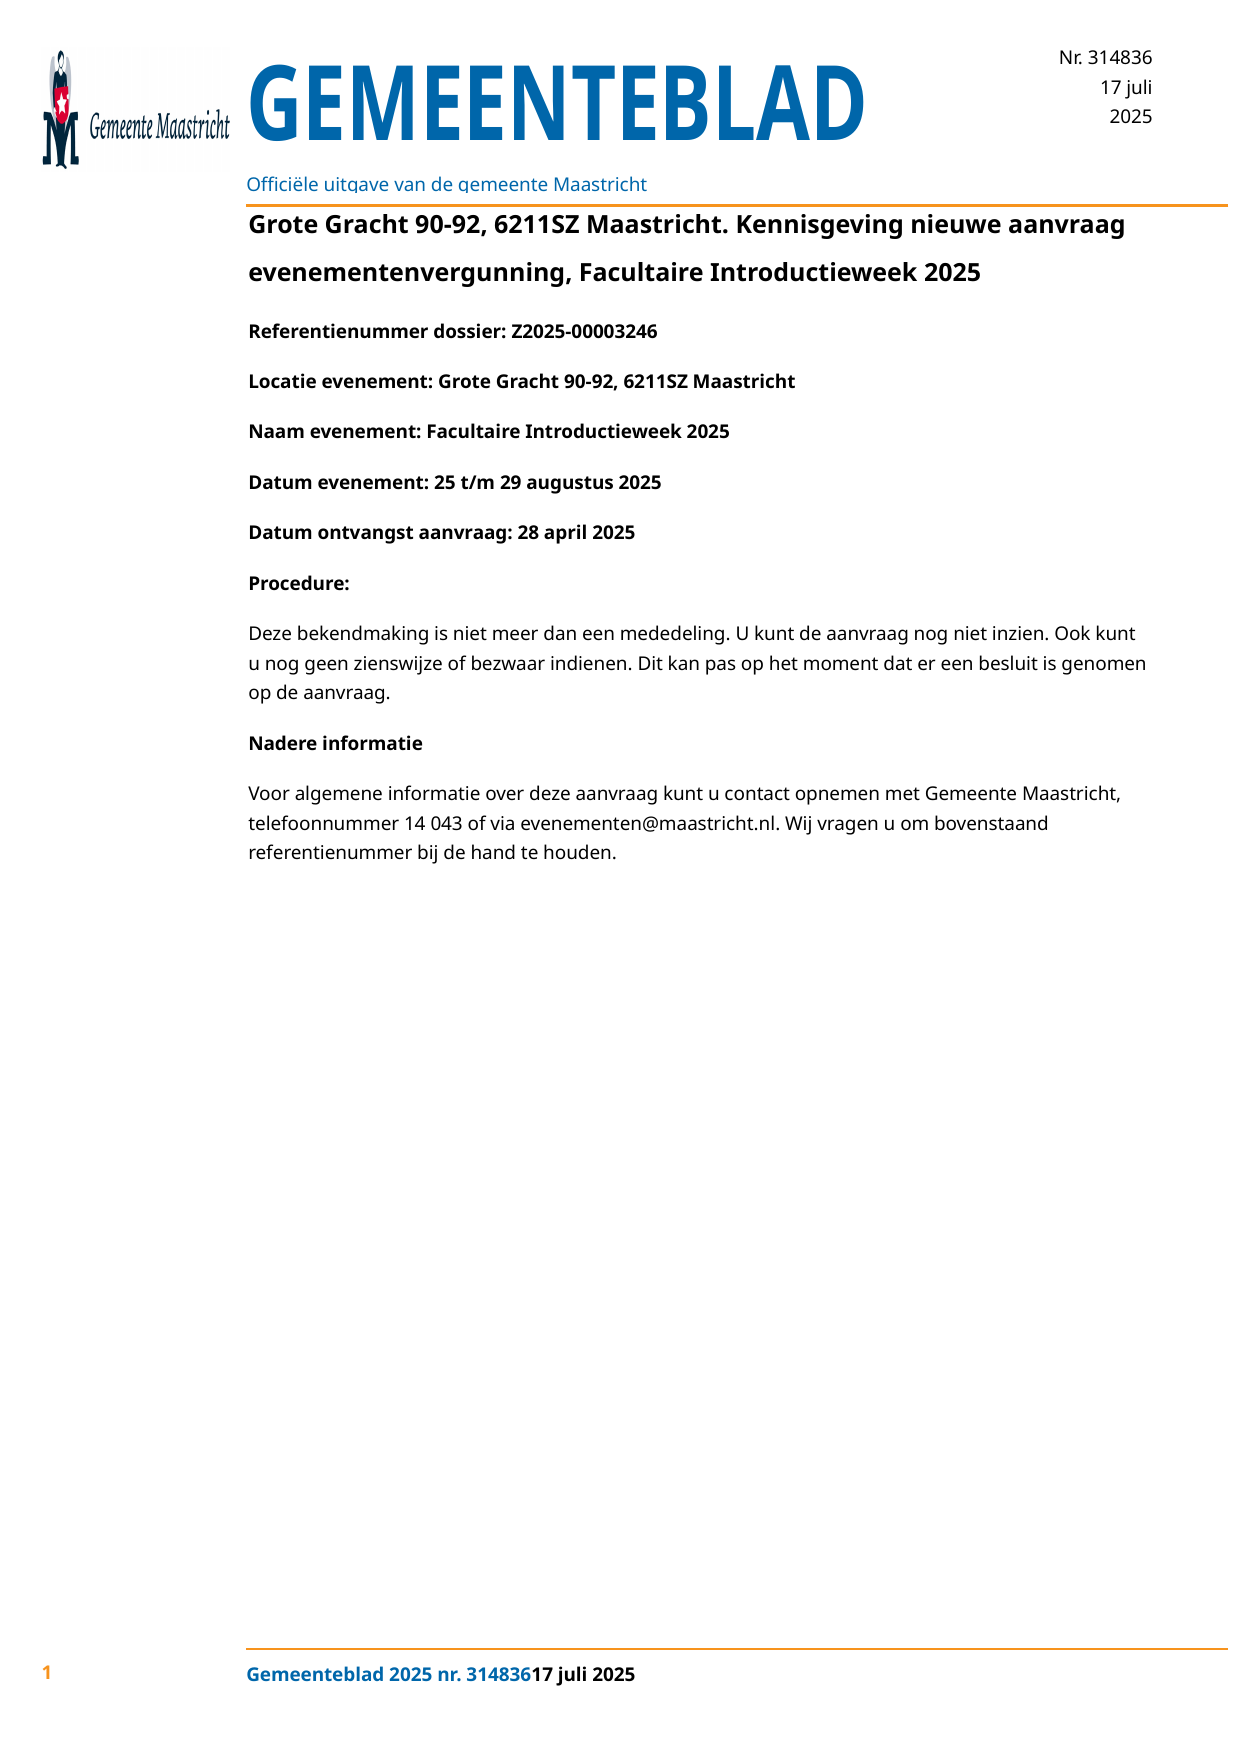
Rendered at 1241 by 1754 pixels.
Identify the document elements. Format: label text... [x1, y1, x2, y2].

text Datum evenement: 25 t/m 29 augustus 2025 [248, 469, 1152, 495]
text Grote Gracht 90-92, 6211SZ Maastricht. Kennisgeving nieuwe aanvraag evenementenvergunning, Facultaire Introductieweek 2025 [248, 207, 1152, 288]
text Voor algemene informatie over deze aanvraag kunt u contact opnemen met Gemeente Maastricht, telefoonnummer 14 043 of via evenementen@maastricht.nl. Wij vragen u om bovenstaand referentienummer bij de hand te houden. [248, 780, 1152, 865]
text Referentienummer dossier: Z2025-00003246 [248, 318, 1152, 344]
text Datum ontvangst aanvraag: 28 april 2025 [248, 519, 1152, 545]
text Nadere informatie [248, 730, 1152, 756]
text Deze bekendmaking is niet meer dan een mededeling. U kunt de aanvraag nog niet inzien. Ook kunt u nog geen zienswijze of bezwaar indienen. Dit kan pas op het moment dat er een besluit is genomen op de aanvraag. [248, 620, 1152, 705]
text Naam evenement: Facultaire Introductieweek 2025 [248, 419, 1152, 444]
text Procedure: [248, 570, 1152, 596]
text Locatie evenement: Grote Gracht 90-92, 6211SZ Maastricht [248, 368, 1152, 394]
picture [41, 47, 231, 172]
